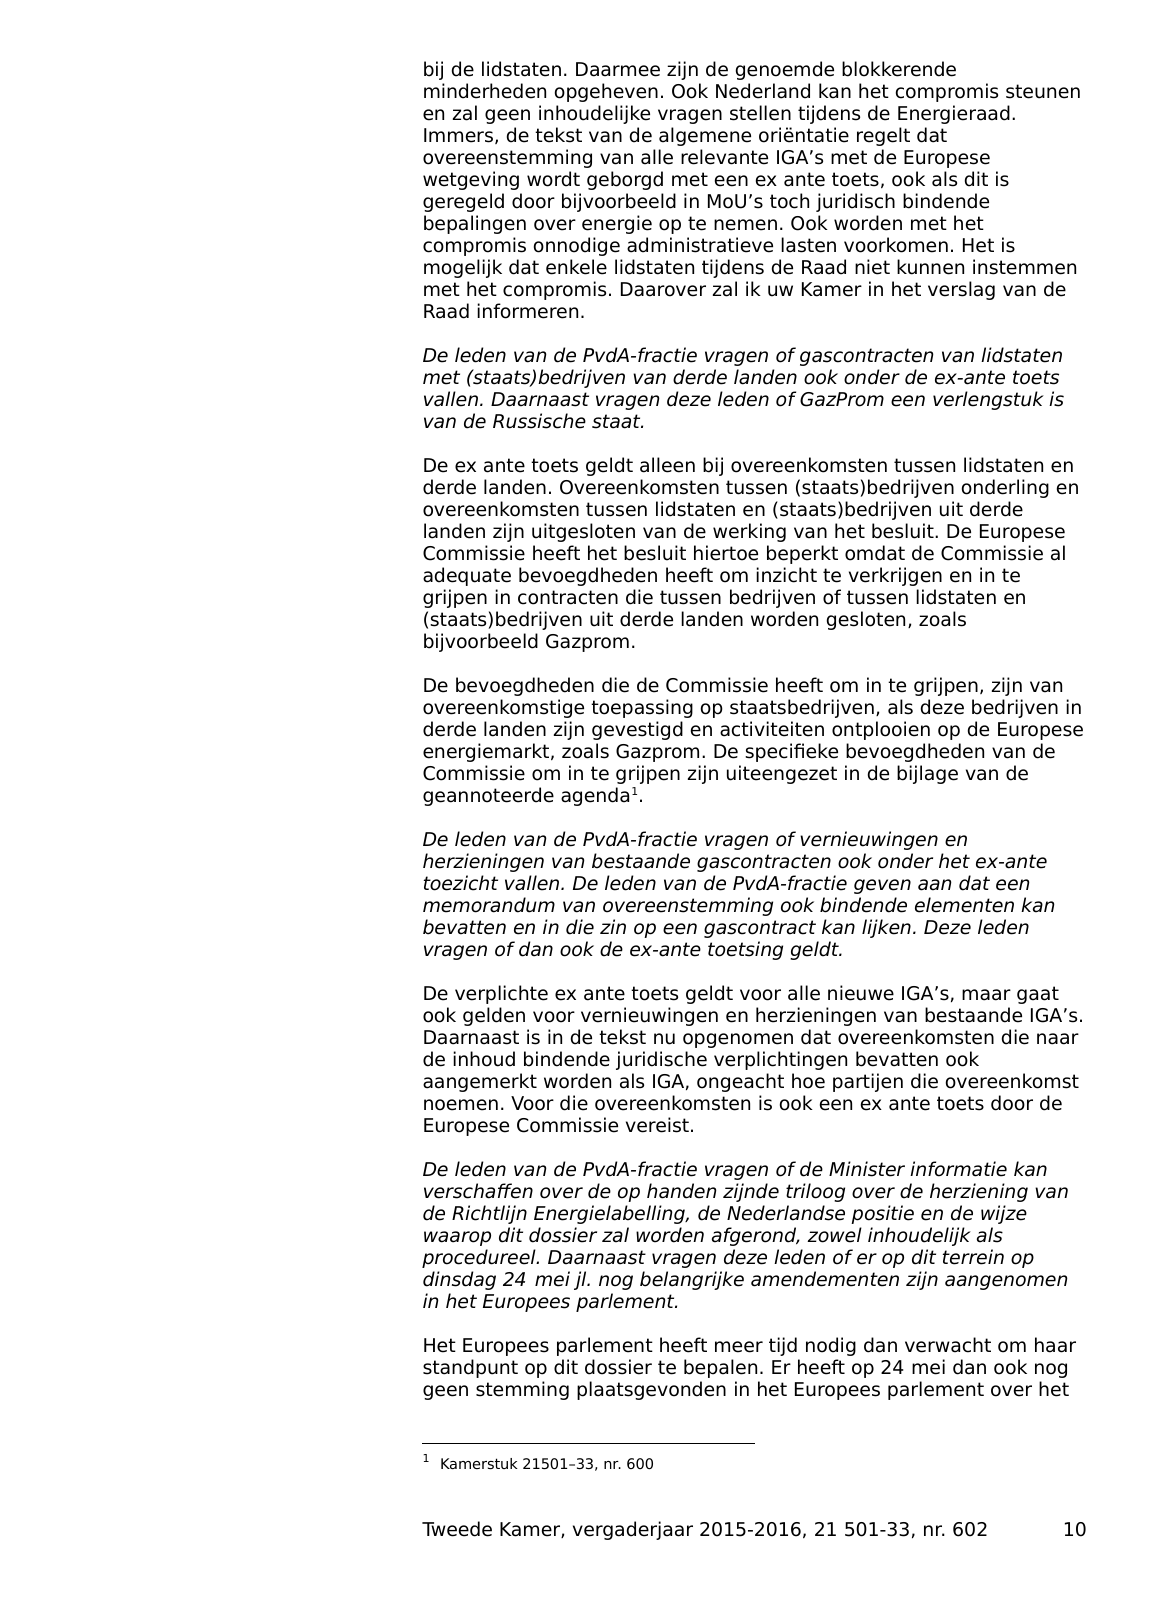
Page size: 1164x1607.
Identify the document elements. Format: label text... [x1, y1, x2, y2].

text De leden van de PvdA-fractie vragen of vernieuwingen en herzieningen van bestaande gascontracten ook onder het ex-ante toezicht vallen. De leden van de PvdA-fractie geven aan dat een memorandum van overeenstemming ook bindende elementen kan bevatten en in die zin op een gascontract kan lijken. Deze leden vragen of dan ook de ex-ante toetsing geldt. [422, 829, 1087, 961]
text De ex ante toets geldt alleen bij overeenkomsten tussen lidstaten en derde landen. Overeenkomsten tussen (staats)bedrijven onderling en overeenkomsten tussen lidstaten en (staats)bedrijven uit derde landen zijn uitgesloten van de werking van het besluit. De Europese Commissie heeft het besluit hiertoe beperkt omdat de Commissie al adequate bevoegdheden heeft om inzicht te verkrijgen en in te grijpen in contracten die tussen bedrijven of tussen lidstaten en (staats)bedrijven uit derde landen worden gesloten, zoals bijvoorbeeld Gazprom. [422, 455, 1087, 653]
text De leden van de PvdA-fractie vragen of gascontracten van lidstaten met (staats)bedrijven van derde landen ook onder de ex-ante toets vallen. Daarnaast vragen deze leden of GazProm een verlengstuk is van de Russische staat. [422, 345, 1087, 433]
text Kamerstuk 21501–33, nr. 600 [422, 1452, 1087, 1474]
text De leden van de PvdA-fractie vragen of de Minister informatie kan verschaffen over de op handen zijnde triloog over de herziening van de Richtlijn Energielabelling, de Nederlandse positie en de wijze waarop dit dossier zal worden afgerond, zowel inhoudelijk als procedureel. Daarnaast vragen deze leden of er op dit terrein op dinsdag 24 mei jl. nog belangrijke amendementen zijn aangenomen in het Europees parlement. [422, 1159, 1087, 1313]
text Het Europees parlement heeft meer tijd nodig dan verwacht om haar standpunt op dit dossier te bepalen. Er heeft op 24 mei dan ook nog geen stemming plaatsgevonden in het Europees parlement over het [422, 1335, 1087, 1401]
text bij de lidstaten. Daarmee zijn de genoemde blokkerende minderheden opgeheven. Ook Nederland kan het compromis steunen en zal geen inhoudelijke vragen stellen tijdens de Energieraad. Immers, de tekst van de algemene oriëntatie regelt dat overeenstemming van alle relevante IGA’s met de Europese wetgeving wordt geborgd met een ex ante toets, ook als dit is geregeld door bijvoorbeeld in MoU’s toch juridisch bindende bepalingen over energie op te nemen. Ook worden met het compromis onnodige administratieve lasten voorkomen. Het is mogelijk dat enkele lidstaten tijdens de Raad niet kunnen instemmen met het compromis. Daarover zal ik uw Kamer in het verslag van de Raad informeren. [422, 59, 1087, 323]
text De verplichte ex ante toets geldt voor alle nieuwe IGA’s, maar gaat ook gelden voor vernieuwingen en herzieningen van bestaande IGA’s. Daarnaast is in de tekst nu opgenomen dat overeenkomsten die naar de inhoud bindende juridische verplichtingen bevatten ook aangemerkt worden als IGA, ongeacht hoe partijen die overeenkomst noemen. Voor die overeenkomsten is ook een ex ante toets door de Europese Commissie vereist. [422, 983, 1087, 1137]
text De bevoegdheden die de Commissie heeft om in te grijpen, zijn van overeenkomstige toepassing op staatsbedrijven, als deze bedrijven in derde landen zijn gevestigd en activiteiten ontplooien op de Europese energiemarkt, zoals Gazprom. De specifieke bevoegdheden van de Commissie om in te grijpen zijn uiteengezet in de bijlage van de geannoteerde agenda. [422, 675, 1087, 807]
